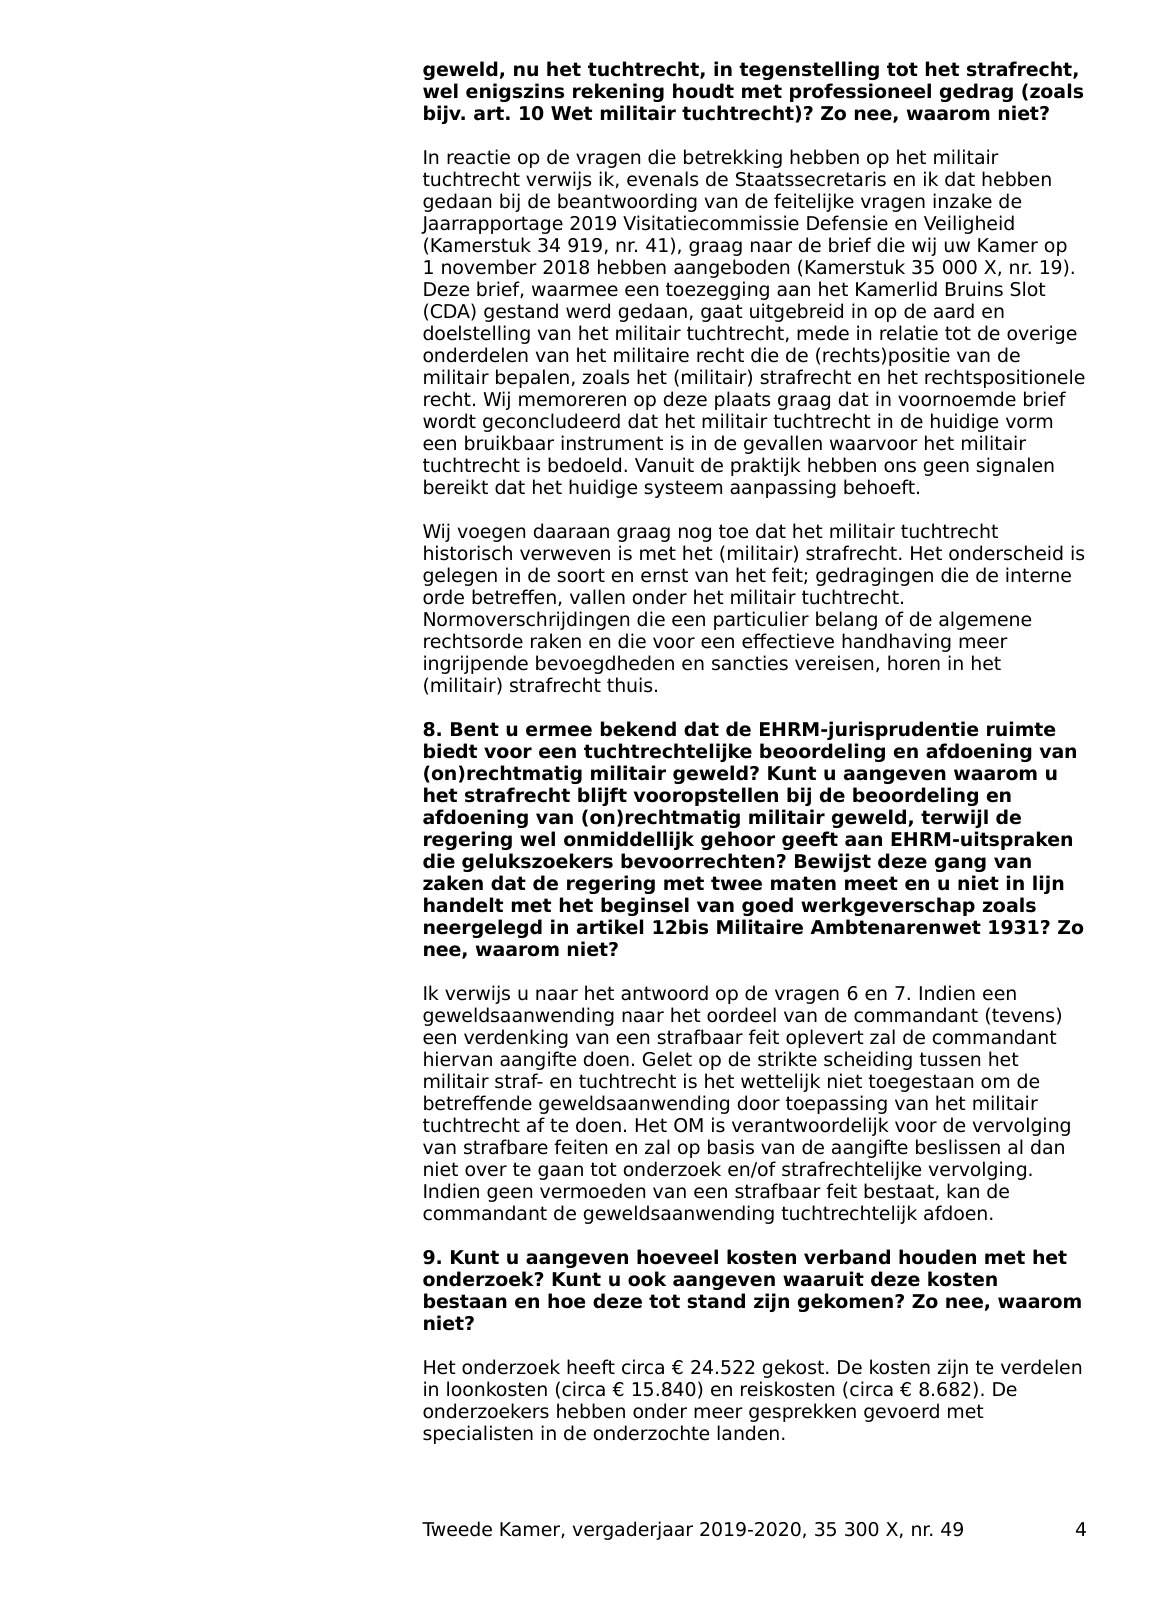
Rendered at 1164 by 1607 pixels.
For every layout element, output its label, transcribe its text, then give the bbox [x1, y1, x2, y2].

text In reactie op de vragen die betrekking hebben op het militair tuchtrecht verwijs ik, evenals de Staatssecretaris en ik dat hebben gedaan bij de beantwoording van de feitelijke vragen inzake de Jaarrapportage 2019 Visitatiecommissie Defensie en Veiligheid (Kamerstuk 34 919, nr. 41), graag naar de brief die wij uw Kamer op 1 november 2018 hebben aangeboden (Kamerstuk 35 000 X, nr. 19). Deze brief, waarmee een toezegging aan het Kamerlid Bruins Slot (CDA) gestand werd gedaan, gaat uitgebreid in op de aard en doelstelling van het militair tuchtrecht, mede in relatie tot de overige onderdelen van het militaire recht die de (rechts)positie van de militair bepalen, zoals het (militair) strafrecht en het rechtspositionele recht. Wij memoreren op deze plaats graag dat in voornoemde brief wordt geconcludeerd dat het militair tuchtrecht in de huidige vorm een bruikbaar instrument is in de gevallen waarvoor het militair tuchtrecht is bedoeld. Vanuit de praktijk hebben ons geen signalen bereikt dat het huidige systeem aanpassing behoeft. [422, 147, 1087, 499]
text Ik verwijs u naar het antwoord op de vragen 6 en 7. Indien een geweldsaanwending naar het oordeel van de commandant (tevens) een verdenking van een strafbaar feit oplevert zal de commandant hiervan aangifte doen. Gelet op de strikte scheiding tussen het militair straf- en tuchtrecht is het wettelijk niet toegestaan om de betreffende geweldsaanwending door toepassing van het militair tuchtrecht af te doen. Het OM is verantwoordelijk voor de vervolging van strafbare feiten en zal op basis van de aangifte beslissen al dan niet over te gaan tot onderzoek en/of strafrechtelijke vervolging. Indien geen vermoeden van een strafbaar feit bestaat, kan de commandant de geweldsaanwending tuchtrechtelijk afdoen. [422, 983, 1087, 1225]
text Wij voegen daaraan graag nog toe dat het militair tuchtrecht historisch verweven is met het (militair) strafrecht. Het onderscheid is gelegen in de soort en ernst van het feit; gedragingen die de interne orde betreffen, vallen onder het militair tuchtrecht. Normoverschrijdingen die een particulier belang of de algemene rechtsorde raken en die voor een effectieve handhaving meer ingrijpende bevoegdheden en sancties vereisen, horen in het (militair) strafrecht thuis. [422, 521, 1087, 697]
text 8. Bent u ermee bekend dat de EHRM-jurisprudentie ruimte biedt voor een tuchtrechtelijke beoordeling en afdoening van (on)rechtmatig militair geweld? Kunt u aangeven waarom u het strafrecht blijft vooropstellen bij de beoordeling en afdoening van (on)rechtmatig militair geweld, terwijl de regering wel onmiddellijk gehoor geeft aan EHRM-uitspraken die gelukszoekers bevoorrechten? Bewijst deze gang van zaken dat de regering met twee maten meet en u niet in lijn handelt met het beginsel van goed werkgeverschap zoals neergelegd in artikel 12bis Militaire Ambtenarenwet 1931? Zo nee, waarom niet? [422, 719, 1087, 961]
text Het onderzoek heeft circa € 24.522 gekost. De kosten zijn te verdelen in loonkosten (circa € 15.840) en reiskosten (circa € 8.682). De onderzoekers hebben onder meer gesprekken gevoerd met specialisten in de onderzochte landen. [422, 1357, 1087, 1445]
text geweld, nu het tuchtrecht, in tegenstelling tot het strafrecht, wel enigszins rekening houdt met professioneel gedrag (zoals bijv. art. 10 Wet militair tuchtrecht)? Zo nee, waarom niet? [422, 59, 1087, 125]
text 9. Kunt u aangeven hoeveel kosten verband houden met het onderzoek? Kunt u ook aangeven waaruit deze kosten bestaan en hoe deze tot stand zijn gekomen? Zo nee, waarom niet? [422, 1247, 1087, 1335]
